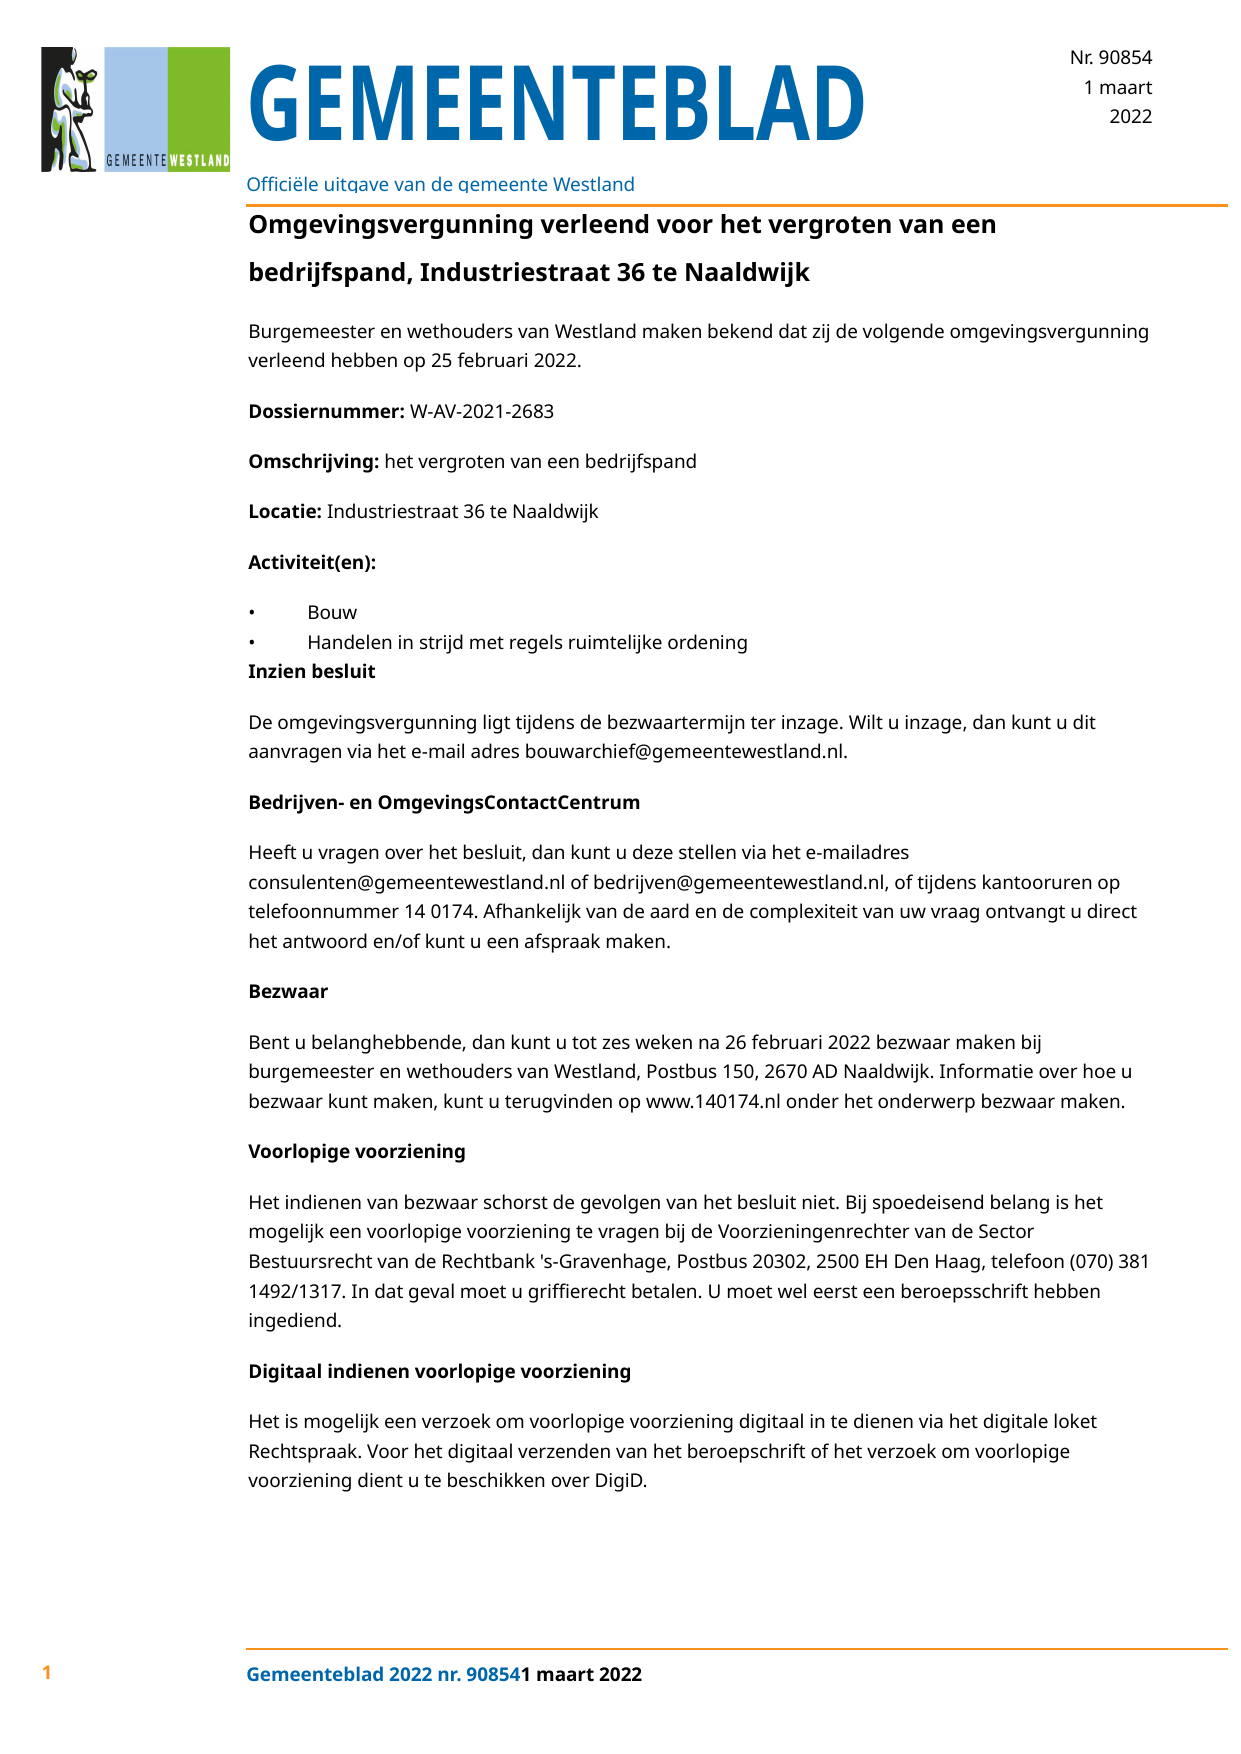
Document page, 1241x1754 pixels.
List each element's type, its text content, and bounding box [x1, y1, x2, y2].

text Digitaal indienen voorlopige voorziening [248, 1358, 1152, 1384]
text Heeft u vragen over het besluit, dan kunt u deze stellen via het e-mailadres consulenten@gemeentewestland.nl of bedrijven@gemeentewestland.nl, of tijdens kantooruren op telefoonnummer 14 0174. Afhankelijk van de aard en de complexiteit van uw vraag ontvangt u direct het antwoord en/of kunt u een afspraak maken. [248, 839, 1152, 954]
text Inzien besluit [248, 659, 1152, 684]
list Bouw [248, 599, 1152, 625]
text Locatie: Industriestraat 36 te Naaldwijk [248, 499, 1152, 524]
text Omschrijving: het vergroten van een bedrijfspand [248, 448, 1152, 474]
text Omgevingsvergunning verleend voor het vergroten van een bedrijfspand, Industriestraat 36 te Naaldwijk [248, 207, 1152, 288]
text Dossiernummer: W-AV-2021-2683 [248, 398, 1152, 424]
text Activiteit(en): [248, 549, 1152, 575]
text Voorlopige voorziening [248, 1139, 1152, 1164]
text De omgevingsvergunning ligt tijdens de bezwaartermijn ter inzage. Wilt u inzage, dan kunt u dit aanvragen via het e-mail adres bouwarchief@gemeentewestland.nl. [248, 709, 1152, 764]
picture [41, 47, 231, 172]
text Burgemeester en wethouders van Westland maken bekend dat zij de volgende omgevingsvergunning verleend hebben op 25 februari 2022. [248, 318, 1152, 373]
text Bezwaar [248, 979, 1152, 1004]
text Bedrijven- en OmgevingsContactCentrum [248, 789, 1152, 815]
text Bent u belanghebbende, dan kunt u tot zes weken na 26 februari 2022 bezwaar maken bij burgemeester en wethouders van Westland, Postbus 150, 2670 AD Naaldwijk. Informatie over hoe u bezwaar kunt maken, kunt u terugvinden op www.140174.nl onder het onderwerp bezwaar maken. [248, 1029, 1152, 1114]
text Het indienen van bezwaar schorst de gevolgen van het besluit niet. Bij spoedeisend belang is het mogelijk een voorlopige voorziening te vragen bij de Voorzieningenrechter van de Sector Bestuursrecht van de Rechtbank 's-Gravenhage, Postbus 20302, 2500 EH Den Haag, telefoon (070) 381 1492/1317. In dat geval moet u griffierecht betalen. U moet wel eerst een beroepsschrift hebben ingediend. [248, 1189, 1152, 1333]
list Handelen in strijd met regels ruimtelijke ordening [248, 629, 1152, 655]
text Het is mogelijk een verzoek om voorlopige voorziening digitaal in te dienen via het digitale loket Rechtspraak. Voor het digitaal verzenden van het beroepschrift of het verzoek om voorlopige voorziening dient u te beschikken over DigiD. [248, 1408, 1152, 1493]
